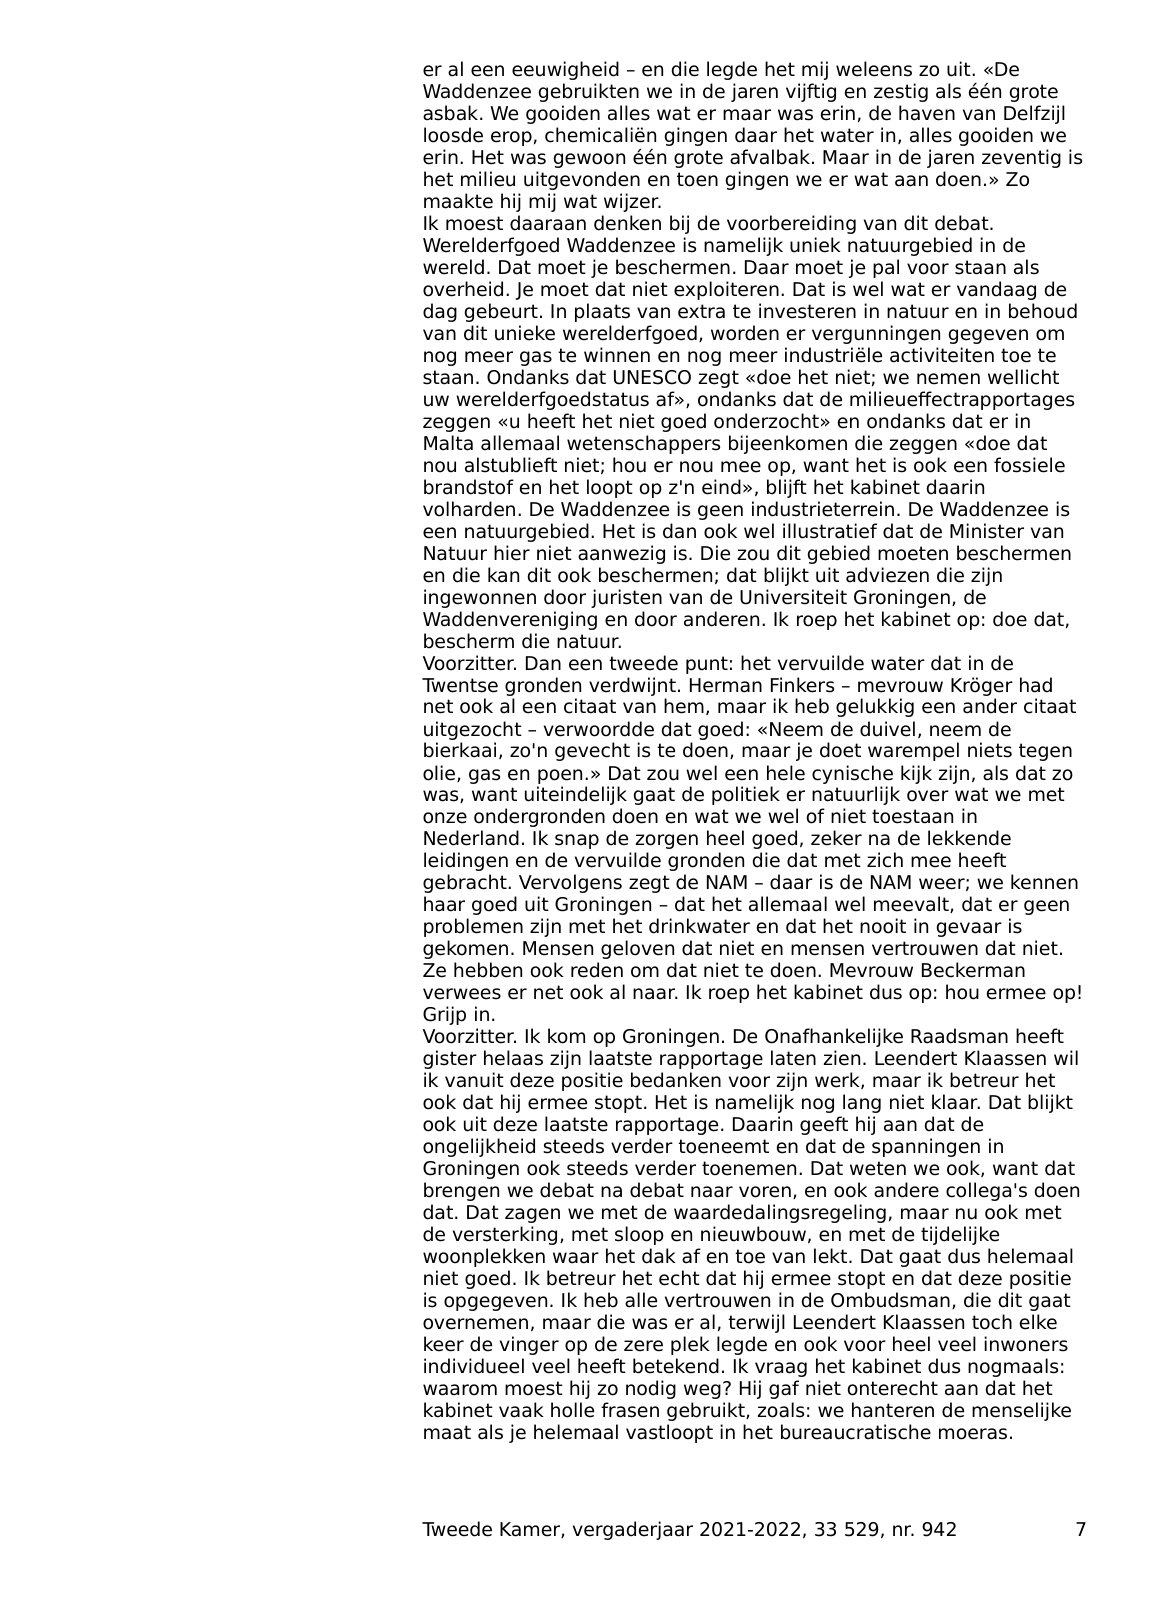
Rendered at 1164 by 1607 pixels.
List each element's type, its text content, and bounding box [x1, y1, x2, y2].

text er al een eeuwigheid – en die legde het mij weleens zo uit. «De Waddenzee gebruikten we in de jaren vijftig en zestig als één grote asbak. We gooiden alles wat er maar was erin, de haven van Delfzijl loosde erop, chemicaliën gingen daar het water in, alles gooiden we erin. Het was gewoon één grote afvalbak. Maar in de jaren zeventig is het milieu uitgevonden en toen gingen we er wat aan doen.» Zo maakte hij mij wat wijzer. [422, 59, 1087, 213]
text Ik moest daaraan denken bij de voorbereiding van dit debat. Werelderfgoed Waddenzee is namelijk uniek natuurgebied in de wereld. Dat moet je beschermen. Daar moet je pal voor staan als overheid. Je moet dat niet exploiteren. Dat is wel wat er vandaag de dag gebeurt. In plaats van extra te investeren in natuur en in behoud van dit unieke werelderfgoed, worden er vergunningen gegeven om nog meer gas te winnen en nog meer industriële activiteiten toe te staan. Ondanks dat UNESCO zegt «doe het niet; we nemen wellicht uw werelderfgoedstatus af», ondanks dat de milieueffectrapportages zeggen «u heeft het niet goed onderzocht» en ondanks dat er in Malta allemaal wetenschappers bijeenkomen die zeggen «doe dat nou alstublieft niet; hou er nou mee op, want het is ook een fossiele brandstof en het loopt op z'n eind», blijft het kabinet daarin volharden. De Waddenzee is geen industrieterrein. De Waddenzee is een natuurgebied. Het is dan ook wel illustratief dat de Minister van Natuur hier niet aanwezig is. Die zou dit gebied moeten beschermen en die kan dit ook beschermen; dat blijkt uit adviezen die zijn ingewonnen door juristen van de Universiteit Groningen, de Waddenvereniging en door anderen. Ik roep het kabinet op: doe dat, bescherm die natuur. [422, 213, 1087, 652]
text Voorzitter. Dan een tweede punt: het vervuilde water dat in de Twentse gronden verdwijnt. Herman Finkers – mevrouw Kröger had net ook al een citaat van hem, maar ik heb gelukkig een ander citaat uitgezocht – verwoordde dat goed: «Neem de duivel, neem de bierkaai, zo'n gevecht is te doen, maar je doet warempel niets tegen olie, gas en poen.» Dat zou wel een hele cynische kijk zijn, als dat zo was, want uiteindelijk gaat de politiek er natuurlijk over wat we met onze ondergronden doen en wat we wel of niet toestaan in Nederland. Ik snap de zorgen heel goed, zeker na de lekkende leidingen en de vervuilde gronden die dat met zich mee heeft gebracht. Vervolgens zegt de NAM – daar is de NAM weer; we kennen haar goed uit Groningen – dat het allemaal wel meevalt, dat er geen problemen zijn met het drinkwater en dat het nooit in gevaar is gekomen. Mensen geloven dat niet en mensen vertrouwen dat niet. Ze hebben ook reden om dat niet te doen. Mevrouw Beckerman verwees er net ook al naar. Ik roep het kabinet dus op: hou ermee op! Grijp in. [422, 652, 1087, 1026]
text Voorzitter. Ik kom op Groningen. De Onafhankelijke Raadsman heeft gister helaas zijn laatste rapportage laten zien. Leendert Klaassen wil ik vanuit deze positie bedanken voor zijn werk, maar ik betreur het ook dat hij ermee stopt. Het is namelijk nog lang niet klaar. Dat blijkt ook uit deze laatste rapportage. Daarin geeft hij aan dat de ongelijkheid steeds verder toeneemt en dat de spanningen in Groningen ook steeds verder toenemen. Dat weten we ook, want dat brengen we debat na debat naar voren, en ook andere collega's doen dat. Dat zagen we met de waardedalingsregeling, maar nu ook met de versterking, met sloop en nieuwbouw, en met de tijdelijke woonplekken waar het dak af en toe van lekt. Dat gaat dus helemaal niet goed. Ik betreur het echt dat hij ermee stopt en dat deze positie is opgegeven. Ik heb alle vertrouwen in de Ombudsman, die dit gaat overnemen, maar die was er al, terwijl Leendert Klaassen toch elke keer de vinger op de zere plek legde en ook voor heel veel inwoners individueel veel heeft betekend. Ik vraag het kabinet dus nogmaals: waarom moest hij zo nodig weg? Hij gaf niet onterecht aan dat het kabinet vaak holle frasen gebruikt, zoals: we hanteren de menselijke maat als je helemaal vastloopt in het bureaucratische moeras. [422, 1026, 1087, 1444]
